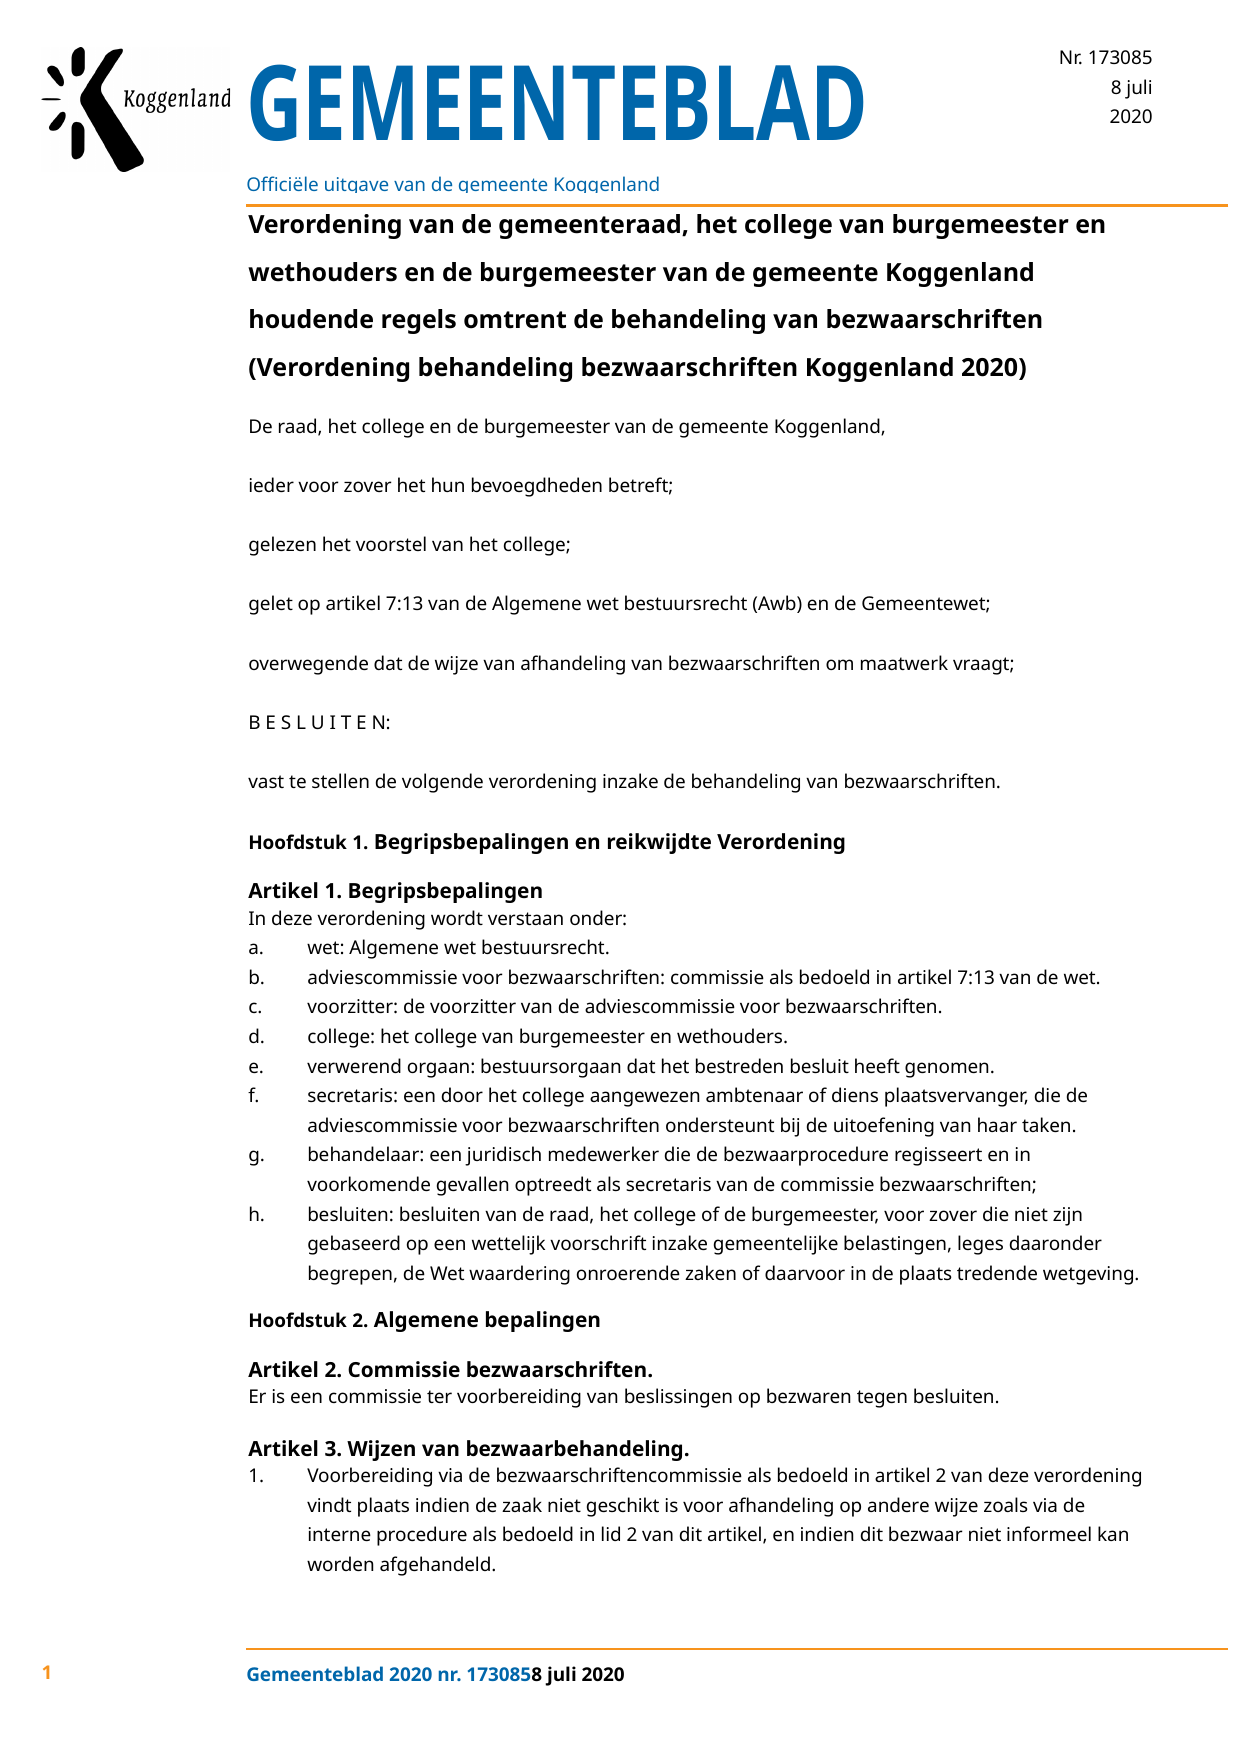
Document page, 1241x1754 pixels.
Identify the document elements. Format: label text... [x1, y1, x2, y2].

text ieder voor zover het hun bevoegdheden betreft; [248, 472, 1152, 498]
list wet: Algemene wet bestuursrecht. [248, 934, 1152, 960]
text Er is een commissie ter voorbereiding van beslissingen op bezwaren tegen besluiten. [248, 1383, 1152, 1409]
text Hoofdstuk 2. Algemene bepalingen [248, 1306, 1152, 1334]
text Artikel 3. Wijzen van bezwaarbehandeling. [248, 1434, 1152, 1462]
text vast te stellen de volgende verordening inzake de behandeling van bezwaarschriften. [248, 768, 1152, 794]
text B E S L U I T E N: [248, 709, 1152, 735]
list secretaris: een door het college aangewezen ambtenaar of diens plaatsvervanger, die de adviescommissie voor bezwaarschriften ondersteunt bij de uitoefening van haar taken. [248, 1082, 1152, 1138]
text In deze verordening wordt verstaan onder: [248, 905, 1152, 931]
list Voorbereiding via de bezwaarschriftencommissie als bedoeld in artikel 2 van deze verordening vindt plaats indien de zaak niet geschikt is voor afhandeling op andere wijze zoals via de interne procedure als bedoeld in lid 2 van dit artikel, en indien dit bezwaar niet informeel kan worden afgehandeld. [248, 1462, 1152, 1577]
list besluiten: besluiten van de raad, het college of de burgemeester, voor zover die niet zijn gebaseerd op een wettelijk voorschrift inzake gemeentelijke belastingen, leges daaronder begrepen, de Wet waardering onroerende zaken of daarvoor in de plaats tredende wetgeving. [248, 1201, 1152, 1286]
text Verordening van de gemeenteraad, het college van burgemeester en wethouders en de burgemeester van de gemeente Koggenland houdende regels omtrent de behandeling van bezwaarschriften (Verordening behandeling bezwaarschriften Koggenland 2020) [248, 207, 1152, 384]
text De raad, het college en de burgemeester van de gemeente Koggenland, [248, 413, 1152, 439]
list verwerend orgaan: bestuursorgaan dat het bestreden besluit heeft genomen. [248, 1053, 1152, 1079]
list college: het college van burgemeester en wethouders. [248, 1023, 1152, 1049]
picture [41, 47, 231, 172]
text Artikel 2. Commissie bezwaarschriften. [248, 1355, 1152, 1383]
list behandelaar: een juridisch medewerker die de bezwaarprocedure regisseert en in voorkomende gevallen optreedt als secretaris van de commissie bezwaarschriften; [248, 1142, 1152, 1197]
list voorzitter: de voorzitter van de adviescommissie voor bezwaarschriften. [248, 994, 1152, 1019]
text Hoofdstuk 1. Begripsbepalingen en reikwijdte Verordening [248, 827, 1152, 856]
text Artikel 1. Begripsbepalingen [248, 877, 1152, 905]
list adviescommissie voor bezwaarschriften: commissie als bedoeld in artikel 7:13 van de wet. [248, 964, 1152, 990]
text gelet op artikel 7:13 van de Algemene wet bestuursrecht (Awb) en de Gemeentewet; [248, 591, 1152, 616]
text gelezen het voorstel van het college; [248, 531, 1152, 557]
text overwegende dat de wijze van afhandeling van bezwaarschriften om maatwerk vraagt; [248, 650, 1152, 676]
